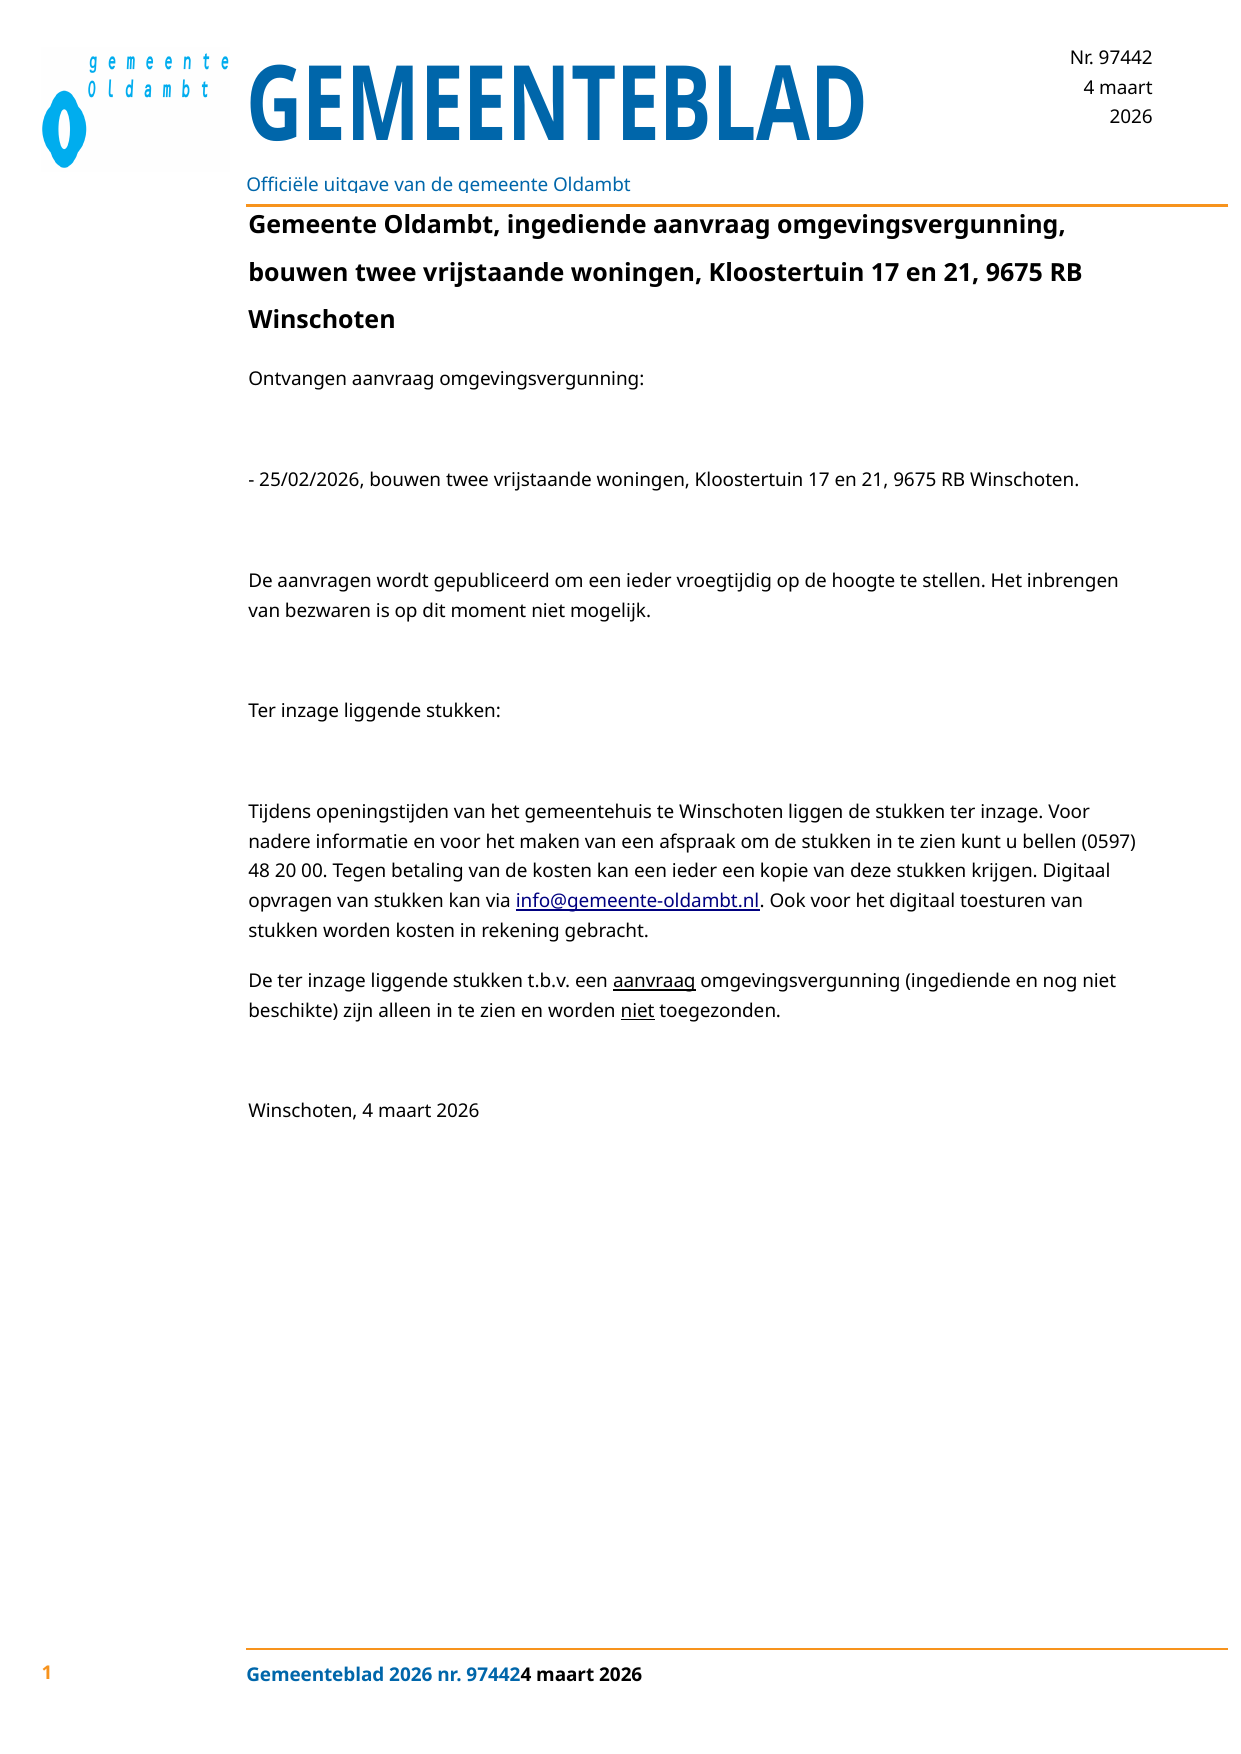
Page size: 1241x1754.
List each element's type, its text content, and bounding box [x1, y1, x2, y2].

text Tijdens openingstijden van het gemeentehuis te Winschoten liggen de stukken ter inzage. Voor nadere informatie en voor het maken van een afspraak om de stukken in te zien kunt u bellen (0597) 48 20 00. Tegen betaling van de kosten kan een ieder een kopie van deze stukken krijgen. Digitaal opvragen van stukken kan via info@gemeente-oldambt.nl. Ook voor het digitaal toesturen van stukken worden kosten in rekening gebracht. [248, 798, 1152, 942]
text De ter inzage liggende stukken t.b.v. een aanvraag omgevingsvergunning (ingediende en nog niet beschikte) zijn alleen in te zien en worden niet toegezonden. [248, 967, 1152, 1022]
text Gemeente Oldambt, ingediende aanvraag omgevingsvergunning, bouwen twee vrijstaande woningen, Kloostertuin 17 en 21, 9675 RB Winschoten [248, 207, 1152, 336]
text Ontvangen aanvraag omgevingsvergunning: [248, 366, 1152, 391]
picture [41, 47, 231, 172]
text De aanvragen wordt gepubliceerd om een ieder vroegtijdig op de hoogte te stellen. Het inbrengen van bezwaren is op dit moment niet mogelijk. [248, 567, 1152, 622]
text - 25/02/2026, bouwen twee vrijstaande woningen, Kloostertuin 17 en 21, 9675 RB Winschoten. [248, 466, 1152, 492]
text Winschoten, 4 maart 2026 [248, 1098, 1152, 1123]
text Ter inzage liggende stukken: [248, 698, 1152, 723]
